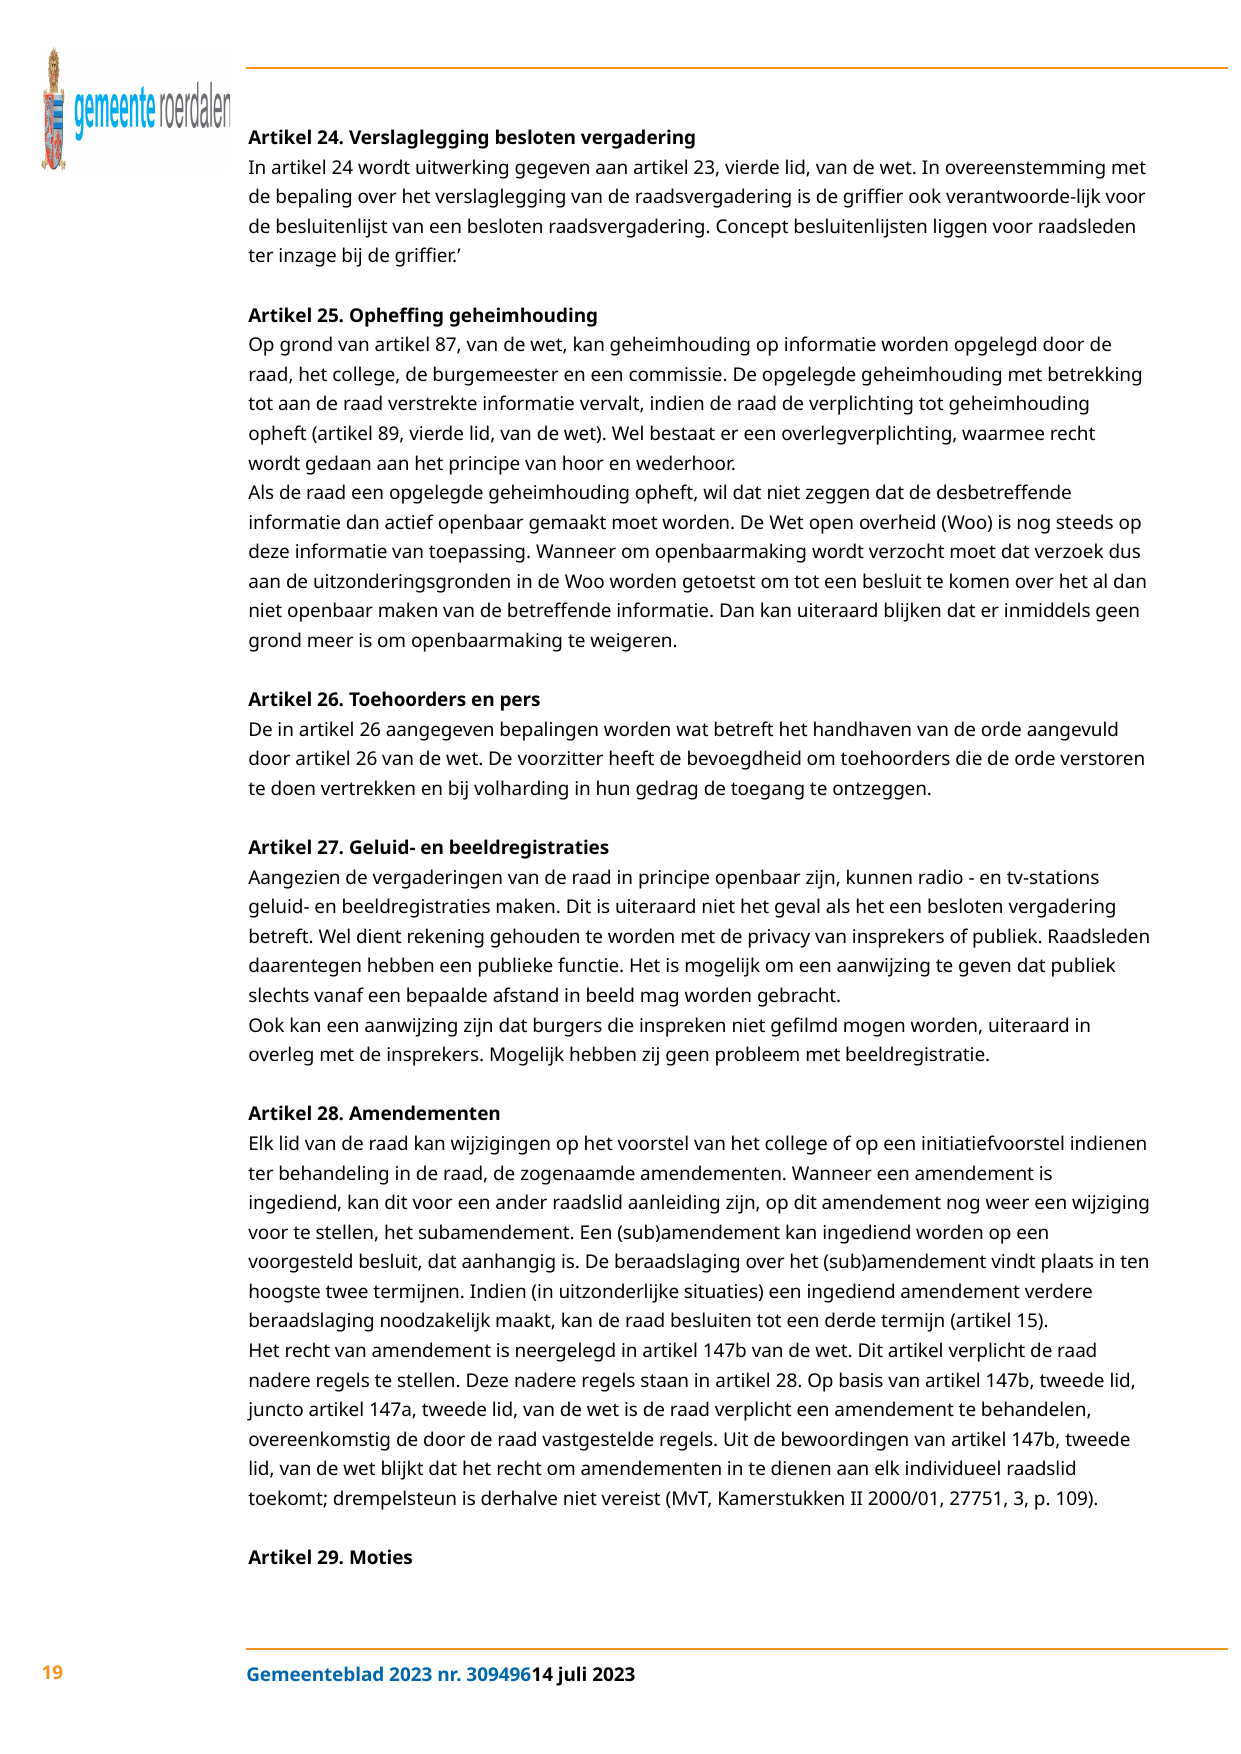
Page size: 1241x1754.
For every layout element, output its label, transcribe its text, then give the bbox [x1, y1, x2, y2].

text Artikel 24. Verslaglegging besloten vergadering [248, 124, 1152, 150]
text informatie dan actief openbaar gemaakt moet worden. De Wet open overheid (Woo) is nog steeds op deze informatie van toepassing. Wanneer om openbaarmaking wordt verzocht moet dat verzoek dus aan de uitzonderingsgronden in de Woo worden getoetst om tot een besluit te komen over het al dan niet openbaar maken van de betreffende informatie. Dan kan uiteraard blijken dat er inmiddels geen grond meer is om openbaarmaking te weigeren. [248, 509, 1152, 653]
text De in artikel 26 aangegeven bepalingen worden wat betreft het handhaven van de orde aangevuld door artikel 26 van de wet. De voorzitter heeft de bevoegdheid om toehoorders die de orde verstoren te doen vertrekken en bij volharding in hun gedrag de toegang te ontzeggen. [248, 716, 1152, 801]
text Als de raad een opgelegde geheimhouding opheft, wil dat niet zeggen dat de desbetreffende [248, 479, 1152, 505]
text Artikel 27. Geluid- en beeldregistraties [248, 834, 1152, 860]
text Aangezien de vergaderingen van de raad in principe openbaar zijn, kunnen radio - en tv-stations geluid- en beeldregistraties maken. Dit is uiteraard niet het geval als het een besloten vergadering betreft. Wel dient rekening gehouden te worden met de privacy van insprekers of publiek. Raadsleden daarentegen hebben een publieke functie. Het is mogelijk om een aanwijzing te geven dat publiek slechts vanaf een bepaalde afstand in beeld mag worden gebracht. [248, 864, 1152, 1008]
text Artikel 28. Amendementen [248, 1101, 1152, 1126]
text Op grond van artikel 87, van de wet, kan geheimhouding op informatie worden opgelegd door de raad, het college, de burgemeester en een commissie. De opgelegde geheimhouding met betrekking tot aan de raad verstrekte informatie vervalt, indien de raad de verplichting tot geheimhouding opheft (artikel 89, vierde lid, van de wet). Wel bestaat er een overlegverplichting, waarmee recht wordt gedaan aan het principe van hoor en wederhoor. [248, 331, 1152, 476]
text Artikel 29. Moties [248, 1544, 1152, 1570]
text Elk lid van de raad kan wijzigingen op het voorstel van het college of op een initiatiefvoorstel indienen ter behandeling in de raad, de zogenaamde amendementen. Wanneer een amendement is ingediend, kan dit voor een ander raadslid aanleiding zijn, op dit amendement nog weer een wijziging voor te stellen, het subamendement. Een (sub)amendement kan ingediend worden op een voorgesteld besluit, dat aanhangig is. De beraadslaging over het (sub)amendement vindt plaats in ten hoogste twee termijnen. Indien (in uitzonderlijke situaties) een ingediend amendement verdere beraadslaging noodzakelijk maakt, kan de raad besluiten tot een derde termijn (artikel 15). [248, 1130, 1152, 1333]
text Ook kan een aanwijzing zijn dat burgers die inspreken niet gefilmd mogen worden, uiteraard in overleg met de insprekers. Mogelijk hebben zij geen probleem met beeldregistratie. [248, 1012, 1152, 1067]
text Artikel 25. Opheffing geheimhouding [248, 302, 1152, 328]
text Het recht van amendement is neergelegd in artikel 147b van de wet. Dit artikel verplicht de raad nadere regels te stellen. Deze nadere regels staan in artikel 28. Op basis van artikel 147b, tweede lid, juncto artikel 147a, tweede lid, van de wet is de raad verplicht een amendement te behandelen, overeenkomstig de door de raad vastgestelde regels. Uit de bewoordingen van artikel 147b, tweede lid, van de wet blijkt dat het recht om amendementen in te dienen aan elk individueel raadslid toekomt; drempelsteun is derhalve niet vereist (MvT, Kamerstukken II 2000/01, 27751, 3, p. 109). [248, 1337, 1152, 1511]
text In artikel 24 wordt uitwerking gegeven aan artikel 23, vierde lid, van de wet. In overeenstemming met de bepaling over het verslaglegging van de raadsvergadering is de griffier ook verantwoorde-lijk voor de besluitenlijst van een besloten raadsvergadering. Concept besluitenlijsten liggen voor raadsleden ter inzage bij de griffier.’ [248, 154, 1152, 268]
picture [41, 47, 231, 172]
text Artikel 26. Toehoorders en pers [248, 686, 1152, 712]
